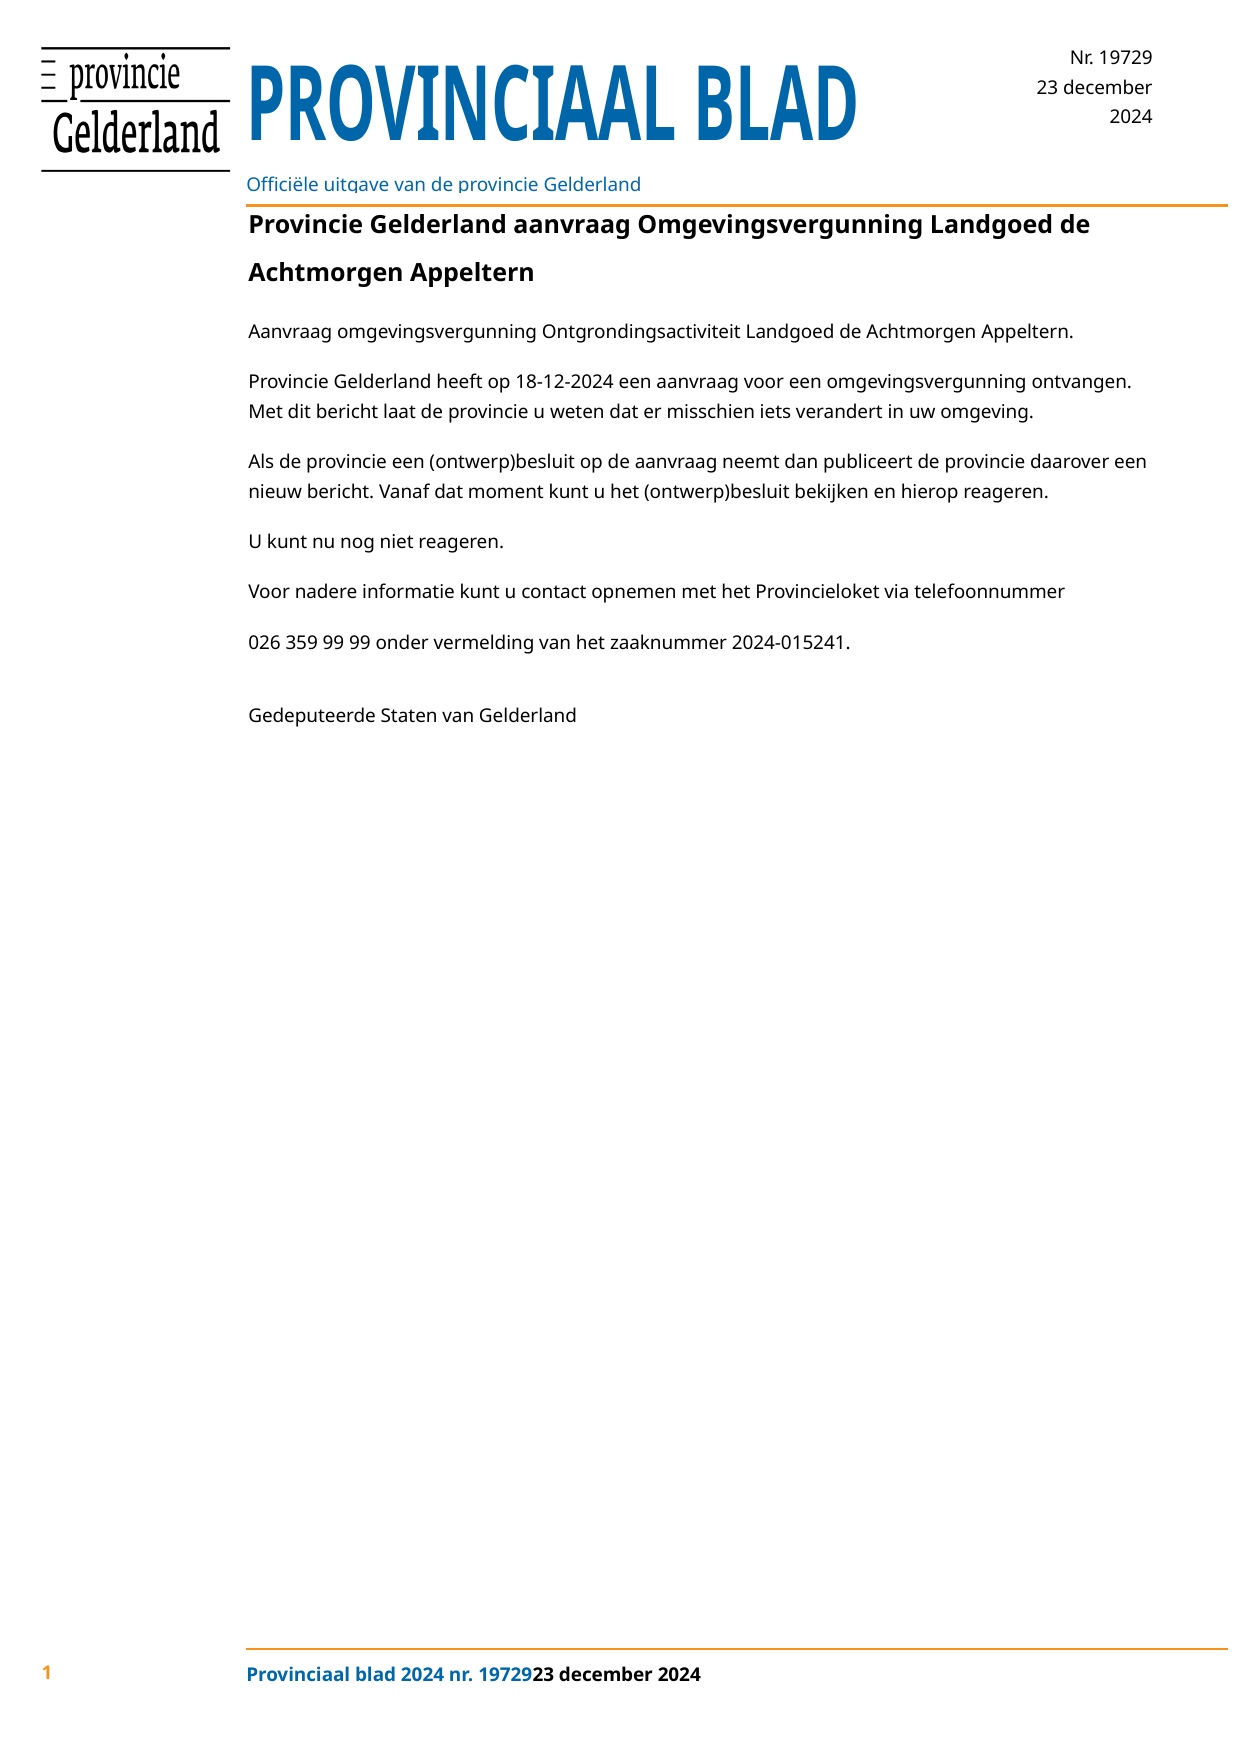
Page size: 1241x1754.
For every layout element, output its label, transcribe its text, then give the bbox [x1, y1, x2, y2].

text Aanvraag omgevingsvergunning Ontgrondingsactiviteit Landgoed de Achtmorgen Appeltern. [248, 318, 1152, 344]
text Als de provincie een (ontwerp)besluit op de aanvraag neemt dan publiceert de provincie daarover een nieuw bericht. Vanaf dat moment kunt u het (ontwerp)besluit bekijken en hierop reageren. [248, 448, 1152, 504]
picture [41, 47, 231, 172]
text U kunt nu nog niet reageren. [248, 528, 1152, 554]
text Gedeputeerde Staten van Gelderland [248, 703, 1152, 728]
text Provincie Gelderland aanvraag Omgevingsvergunning Landgoed de Achtmorgen Appeltern [248, 207, 1152, 288]
text Provincie Gelderland heeft op 18-12-2024 een aanvraag voor een omgevingsvergunning ontvangen. Met dit bericht laat de provincie u weten dat er misschien iets verandert in uw omgeving. [248, 368, 1152, 424]
text 026 359 99 99 onder vermelding van het zaaknummer 2024-015241. [248, 629, 1152, 655]
text Voor nadere informatie kunt u contact opnemen met het Provincieloket via telefoonnummer [248, 579, 1152, 604]
